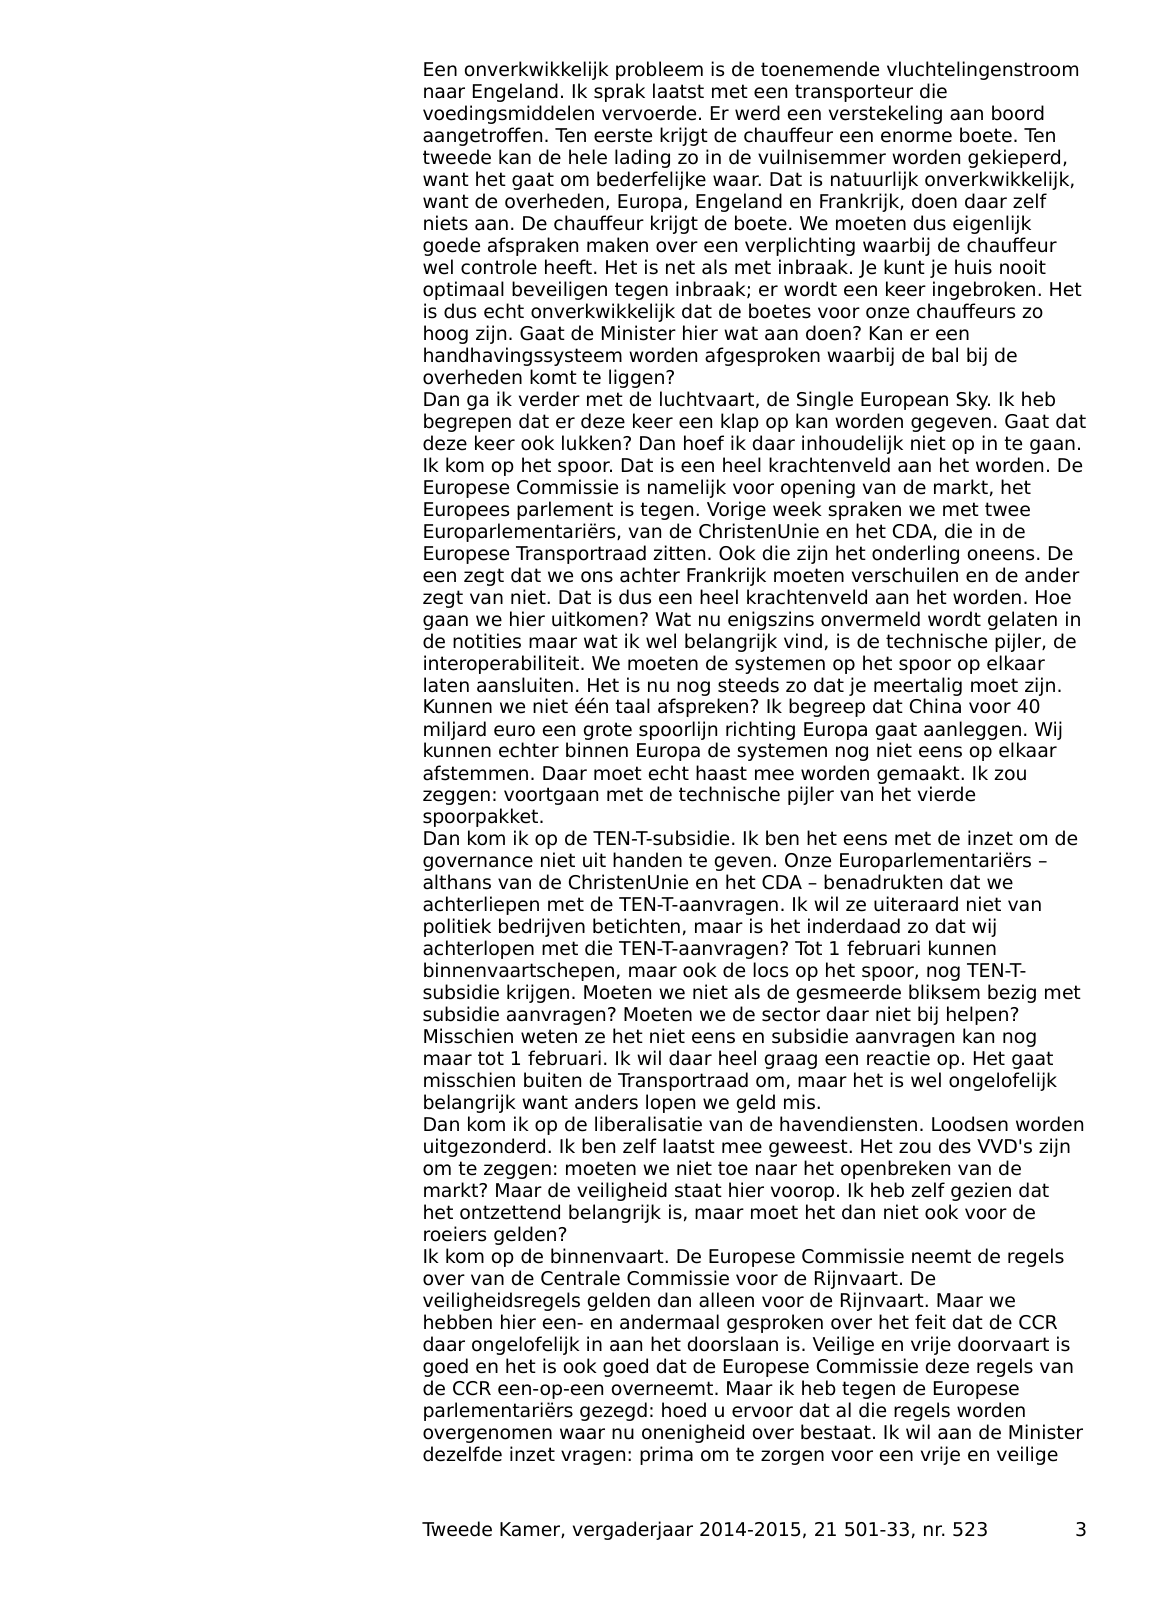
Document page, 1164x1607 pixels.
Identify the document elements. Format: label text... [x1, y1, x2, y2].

text Dan ga ik verder met de luchtvaart, de Single European Sky. Ik heb begrepen dat er deze keer een klap op kan worden gegeven. Gaat dat deze keer ook lukken? Dan hoef ik daar inhoudelijk niet op in te gaan. [422, 389, 1087, 455]
text Ik kom op het spoor. Dat is een heel krachtenveld aan het worden. De Europese Commissie is namelijk voor opening van de markt, het Europees parlement is tegen. Vorige week spraken we met twee Europarlementariërs, van de ChristenUnie en het CDA, die in de Europese Transportraad zitten. Ook die zijn het onderling oneens. De een zegt dat we ons achter Frankrijk moeten verschuilen en de ander zegt van niet. Dat is dus een heel krachtenveld aan het worden. Hoe gaan we hier uitkomen? Wat nu enigszins onvermeld wordt gelaten in de notities maar wat ik wel belangrijk vind, is de technische pijler, de interoperabiliteit. We moeten de systemen op het spoor op elkaar laten aansluiten. Het is nu nog steeds zo dat je meertalig moet zijn. Kunnen we niet één taal afspreken? Ik begreep dat China voor 40 miljard euro een grote spoorlijn richting Europa gaat aanleggen. Wij kunnen echter binnen Europa de systemen nog niet eens op elkaar afstemmen. Daar moet echt haast mee worden gemaakt. Ik zou zeggen: voortgaan met de technische pijler van het vierde spoorpakket. [422, 455, 1087, 828]
text Een onverkwikkelijk probleem is de toenemende vluchtelingenstroom naar Engeland. Ik sprak laatst met een transporteur die voedingsmiddelen vervoerde. Er werd een verstekeling aan boord aangetroffen. Ten eerste krijgt de chauffeur een enorme boete. Ten tweede kan de hele lading zo in de vuilnisemmer worden gekieperd, want het gaat om bederfelijke waar. Dat is natuurlijk onverkwikkelijk, want de overheden, Europa, Engeland en Frankrijk, doen daar zelf niets aan. De chauffeur krijgt de boete. We moeten dus eigenlijk goede afspraken maken over een verplichting waarbij de chauffeur wel controle heeft. Het is net als met inbraak. Je kunt je huis nooit optimaal beveiligen tegen inbraak; er wordt een keer ingebroken. Het is dus echt onverkwikkelijk dat de boetes voor onze chauffeurs zo hoog zijn. Gaat de Minister hier wat aan doen? Kan er een handhavingssysteem worden afgesproken waarbij de bal bij de overheden komt te liggen? [422, 59, 1087, 389]
text Ik kom op de binnenvaart. De Europese Commissie neemt de regels over van de Centrale Commissie voor de Rijnvaart. De veiligheidsregels gelden dan alleen voor de Rijnvaart. Maar we hebben hier een- en andermaal gesproken over het feit dat de CCR daar ongelofelijk in aan het doorslaan is. Veilige en vrije doorvaart is goed en het is ook goed dat de Europese Commissie deze regels van de CCR een-op-een overneemt. Maar ik heb tegen de Europese parlementariërs gezegd: hoed u ervoor dat al die regels worden overgenomen waar nu onenigheid over bestaat. Ik wil aan de Minister dezelfde inzet vragen: prima om te zorgen voor een vrije en veilige [422, 1246, 1087, 1466]
text Dan kom ik op de TEN-T-subsidie. Ik ben het eens met de inzet om de governance niet uit handen te geven. Onze Europarlementariërs – althans van de ChristenUnie en het CDA – benadrukten dat we achterliepen met de TEN-T-aanvragen. Ik wil ze uiteraard niet van politiek bedrijven betichten, maar is het inderdaad zo dat wij achterlopen met die TEN-T-aanvragen? Tot 1 februari kunnen binnenvaartschepen, maar ook de locs op het spoor, nog TEN-T-subsidie krijgen. Moeten we niet als de gesmeerde bliksem bezig met subsidie aanvragen? Moeten we de sector daar niet bij helpen? Misschien weten ze het niet eens en subsidie aanvragen kan nog maar tot 1 februari. Ik wil daar heel graag een reactie op. Het gaat misschien buiten de Transportraad om, maar het is wel ongelofelijk belangrijk want anders lopen we geld mis. [422, 828, 1087, 1114]
text Dan kom ik op de liberalisatie van de havendiensten. Loodsen worden uitgezonderd. Ik ben zelf laatst mee geweest. Het zou des VVD's zijn om te zeggen: moeten we niet toe naar het openbreken van de markt? Maar de veiligheid staat hier voorop. Ik heb zelf gezien dat het ontzettend belangrijk is, maar moet het dan niet ook voor de roeiers gelden? [422, 1114, 1087, 1246]
